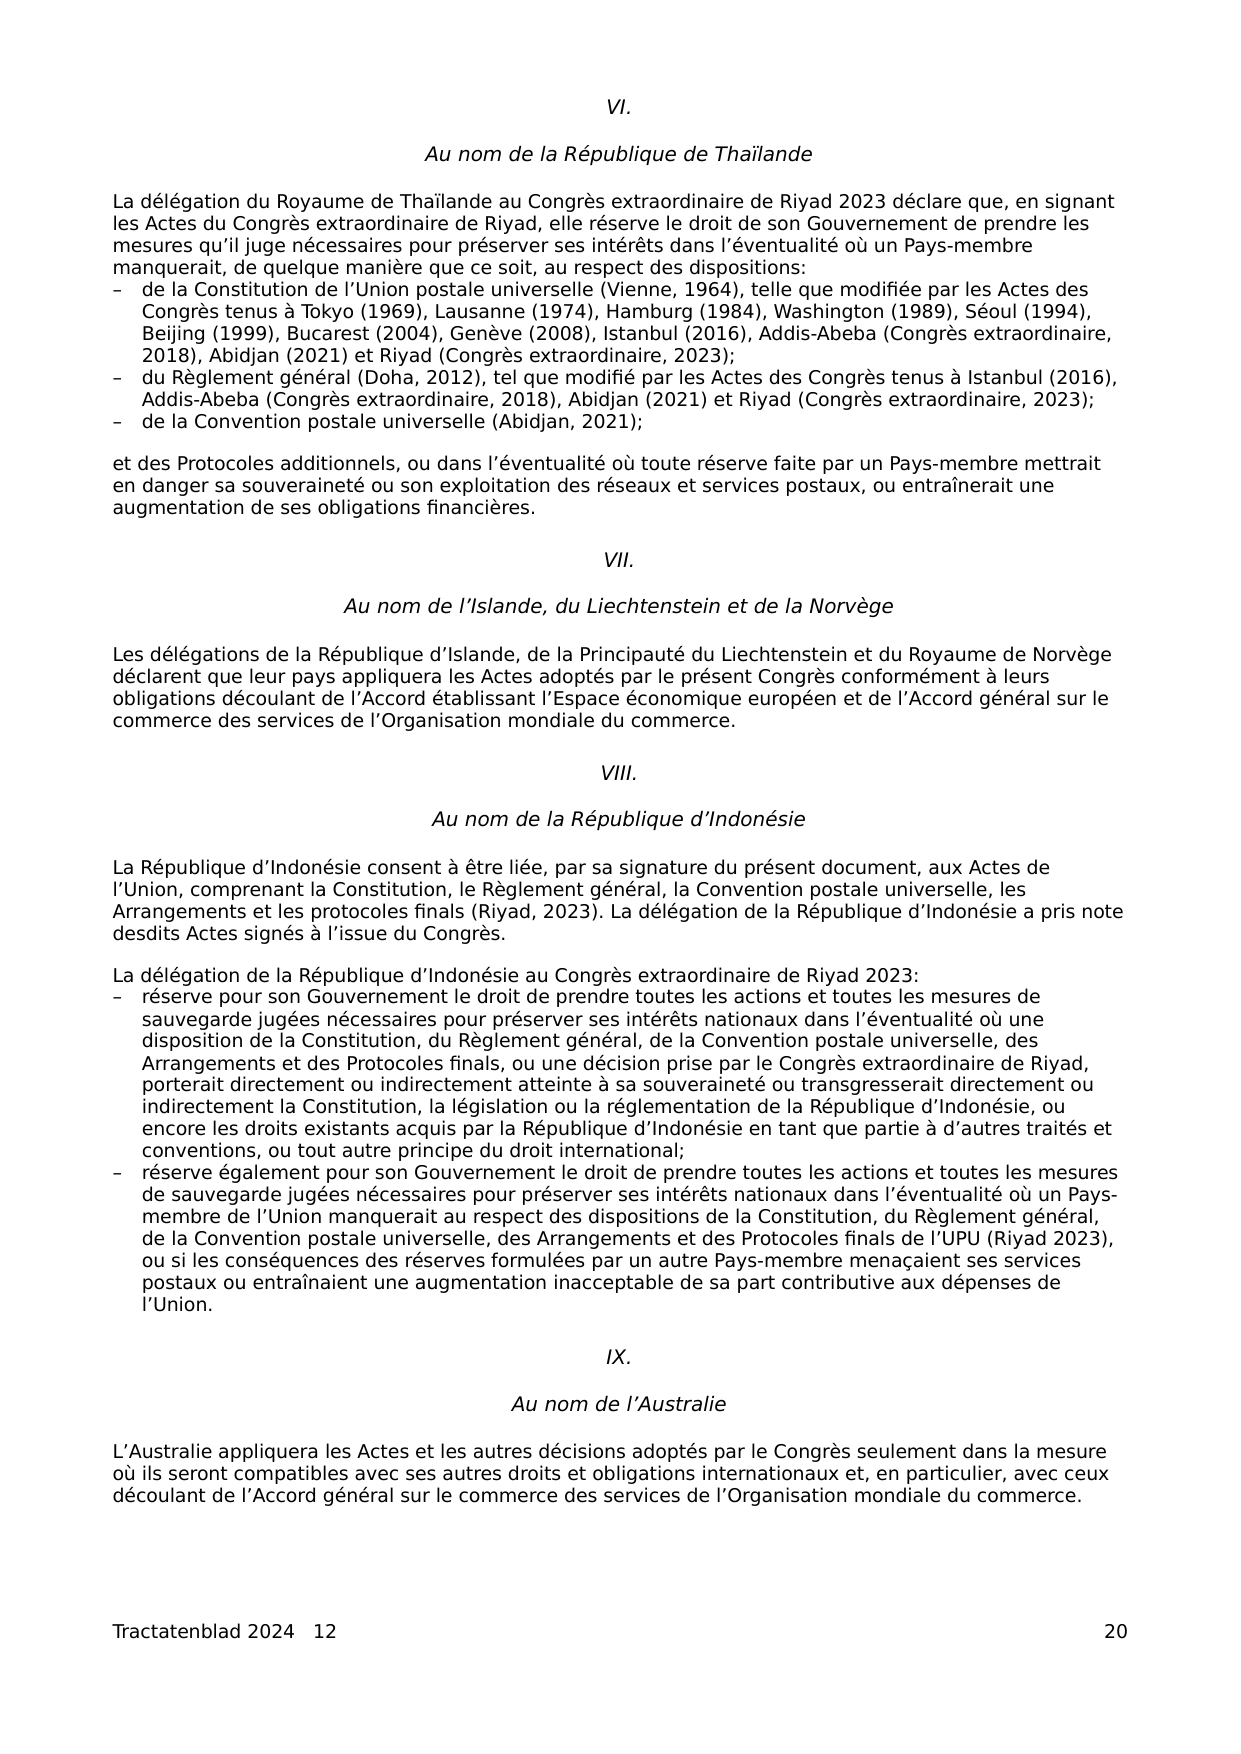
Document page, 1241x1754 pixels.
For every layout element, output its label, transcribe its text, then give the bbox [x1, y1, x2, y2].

text – du Règlement général (Doha, 2012), tel que modifié par les Actes des Congrès tenus à Istanbul (2016), Addis-Abeba (Congrès extraordinaire, 2018), Abidjan (2021) et Riyad (Congrès extraordinaire, 2023); [112, 367, 1128, 411]
text – réserve pour son Gouvernement le droit de prendre toutes les actions et toutes les mesures de sauvegarde jugées nécessaires pour préserver ses intérêts nationaux dans l’éventualité où une disposition de la Constitution, du Règlement général, de la Convention postale universelle, des Arrangements et des Protocoles finals, ou une décision prise par le Congrès extraordinaire de Riyad, porterait directement ou indirectement atteinte à sa souveraineté ou transgresserait directement ou indirectement la Constitution, la législation ou la réglementation de la République d’Indonésie, ou encore les droits existants acquis par la République d’Indonésie en tant que partie à d’autres traités et conventions, ou tout autre principe du droit international; [112, 986, 1128, 1162]
text – réserve également pour son Gouvernement le droit de prendre toutes les actions et toutes les mesures de sauvegarde jugées nécessaires pour préserver ses intérêts nationaux dans l’éventualité où un Pays- membre de l’Union manquerait au respect des dispositions de la Constitution, du Règlement général, de la Convention postale universelle, des Arrangements et des Protocoles finals de l’UPU (Riyad 2023), ou si les conséquences des réserves formulées par un autre Pays-membre menaçaient ses services postaux ou entraînaient une augmentation inacceptable de sa part contributive aux dépenses de l’Union. [112, 1162, 1128, 1316]
text La République d’Indonésie consent à être liée, par sa signature du présent document, aux Actes de l’Union, comprenant la Constitution, le Règlement général, la Convention postale universelle, les Arrangements et les protocoles finals (Riyad, 2023). La délégation de la République d’Indonésie a pris note desdits Actes signés à l’issue du Congrès. [112, 857, 1128, 944]
subtitle VIII. Au nom de la République d’Indonésie [112, 762, 1128, 832]
text Les délégations de la République d’Islande, de la Principauté du Liechtenstein et du Royaume de Norvège déclarent que leur pays appliquera les Actes adoptés par le présent Congrès conformément à leurs obligations découlant de l’Accord établissant l’Espace économique européen et de l’Accord général sur le commerce des services de l’Organisation mondiale du commerce. [112, 644, 1128, 732]
text La délégation de la République d’Indonésie au Congrès extraordinaire de Riyad 2023: [112, 964, 1128, 986]
text et des Protocoles additionnels, ou dans l’éventualité où toute réserve faite par un Pays-membre mettrait en danger sa souveraineté ou son exploitation des réseaux et services postaux, ou entraînerait une augmentation de ses obligations financières. [112, 453, 1128, 519]
subtitle VI. Au nom de la République de Thaïlande [112, 96, 1128, 166]
text La délégation du Royaume de Thaïlande au Congrès extraordinaire de Riyad 2023 déclare que, en signant les Actes du Congrès extraordinaire de Riyad, elle réserve le droit de son Gouvernement de prendre les mesures qu’il juge nécessaires pour préserver ses intérêts dans l’éventualité où un Pays-membre manquerait, de quelque manière que ce soit, au respect des dispositions: [112, 191, 1128, 279]
text L’Australie appliquera les Actes et les autres décisions adoptés par le Congrès seulement dans la mesure où ils seront compatibles avec ses autres droits et obligations internationaux et, en particulier, avec ceux découlant de l’Accord général sur le commerce des services de l’Organisation mondiale du commerce. [112, 1441, 1128, 1507]
subtitle IX. Au nom de l’Australie [112, 1346, 1128, 1416]
text – de la Constitution de l’Union postale universelle (Vienne, 1964), telle que modifiée par les Actes des Congrès tenus à Tokyo (1969), Lausanne (1974), Hamburg (1984), Washington (1989), Séoul (1994), Beijing (1999), Bucarest (2004), Genève (2008), Istanbul (2016), Addis-Abeba (Congrès extraordinaire, 2018), Abidjan (2021) et Riyad (Congrès extraordinaire, 2023); [112, 279, 1128, 367]
subtitle VII. Au nom de l’Islande, du Liechtenstein et de la Norvège [112, 549, 1128, 619]
text – de la Convention postale universelle (Abidjan, 2021); [112, 411, 1128, 433]
